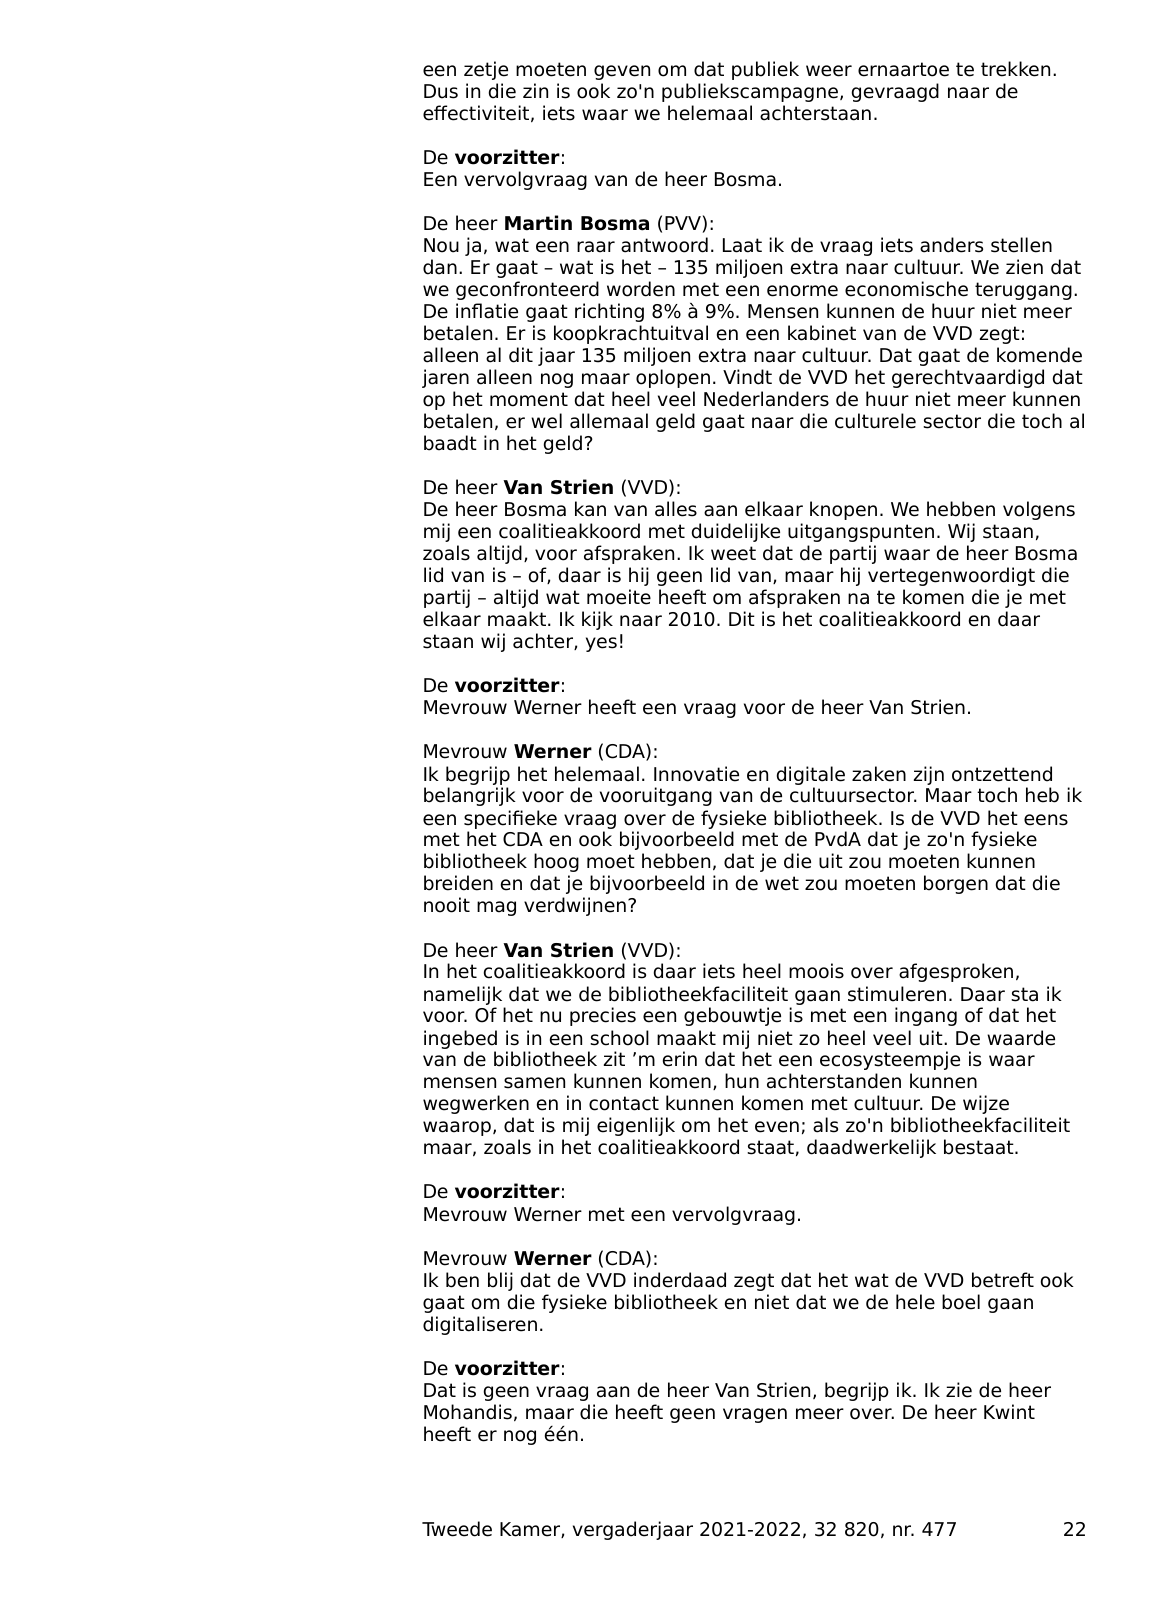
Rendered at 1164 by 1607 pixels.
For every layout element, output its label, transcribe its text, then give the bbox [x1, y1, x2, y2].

text In het coalitieakkoord is daar iets heel moois over afgesproken, namelijk dat we de bibliotheekfaciliteit gaan stimuleren. Daar sta ik voor. Of het nu precies een gebouwtje is met een ingang of dat het ingebed is in een school maakt mij niet zo heel veel uit. De waarde van de bibliotheek zit ’m erin dat het een ecosysteempje is waar mensen samen kunnen komen, hun achterstanden kunnen wegwerken en in contact kunnen komen met cultuur. De wijze waarop, dat is mij eigenlijk om het even; als zo'n bibliotheekfaciliteit maar, zoals in het coalitieakkoord staat, daadwerkelijk bestaat. [422, 961, 1087, 1159]
text De heer Bosma kan van alles aan elkaar knopen. We hebben volgens mij een coalitieakkoord met duidelijke uitgangspunten. Wij staan, zoals altijd, voor afspraken. Ik weet dat de partij waar de heer Bosma lid van is – of, daar is hij geen lid van, maar hij vertegenwoordigt die partij – altijd wat moeite heeft om afspraken na te komen die je met elkaar maakt. Ik kijk naar 2010. Dit is het coalitieakkoord en daar staan wij achter, yes! [422, 499, 1087, 653]
text Ik ben blij dat de VVD inderdaad zegt dat het wat de VVD betreft ook gaat om die fysieke bibliotheek en niet dat we de hele boel gaan digitaliseren. [422, 1269, 1087, 1336]
text De heer Van Strien (VVD): [422, 477, 1087, 499]
text Mevrouw Werner (CDA): [422, 741, 1087, 763]
text Nou ja, wat een raar antwoord. Laat ik de vraag iets anders stellen dan. Er gaat – wat is het – 135 miljoen extra naar cultuur. We zien dat we geconfronteerd worden met een enorme economische teruggang. De inflatie gaat richting 8% à 9%. Mensen kunnen de huur niet meer betalen. Er is koopkrachtuitval en een kabinet van de VVD zegt: alleen al dit jaar 135 miljoen extra naar cultuur. Dat gaat de komende jaren alleen nog maar oplopen. Vindt de VVD het gerechtvaardigd dat op het moment dat heel veel Nederlanders de huur niet meer kunnen betalen, er wel allemaal geld gaat naar die culturele sector die toch al baadt in het geld? [422, 235, 1087, 455]
text Mevrouw Werner (CDA): [422, 1248, 1087, 1269]
text Mevrouw Werner heeft een vraag voor de heer Van Strien. [422, 697, 1087, 719]
text een zetje moeten geven om dat publiek weer ernaartoe te trekken. Dus in die zin is ook zo'n publiekscampagne, gevraagd naar de effectiviteit, iets waar we helemaal achterstaan. [422, 59, 1087, 125]
text De voorzitter: [422, 147, 1087, 169]
text Ik begrijp het helemaal. Innovatie en digitale zaken zijn ontzettend belangrijk voor de vooruitgang van de cultuursector. Maar toch heb ik een specifieke vraag over de fysieke bibliotheek. Is de VVD het eens met het CDA en ook bijvoorbeeld met de PvdA dat je zo'n fysieke bibliotheek hoog moet hebben, dat je die uit zou moeten kunnen breiden en dat je bijvoorbeeld in de wet zou moeten borgen dat die nooit mag verdwijnen? [422, 763, 1087, 917]
text De voorzitter: [422, 675, 1087, 697]
text Mevrouw Werner met een vervolgvraag. [422, 1203, 1087, 1225]
text Dat is geen vraag aan de heer Van Strien, begrijp ik. Ik zie de heer Mohandis, maar die heeft geen vragen meer over. De heer Kwint heeft er nog één. [422, 1380, 1087, 1446]
text De heer Martin Bosma (PVV): [422, 213, 1087, 235]
text De voorzitter: [422, 1358, 1087, 1380]
text De voorzitter: [422, 1181, 1087, 1203]
text De heer Van Strien (VVD): [422, 939, 1087, 961]
text Een vervolgvraag van de heer Bosma. [422, 169, 1087, 191]
